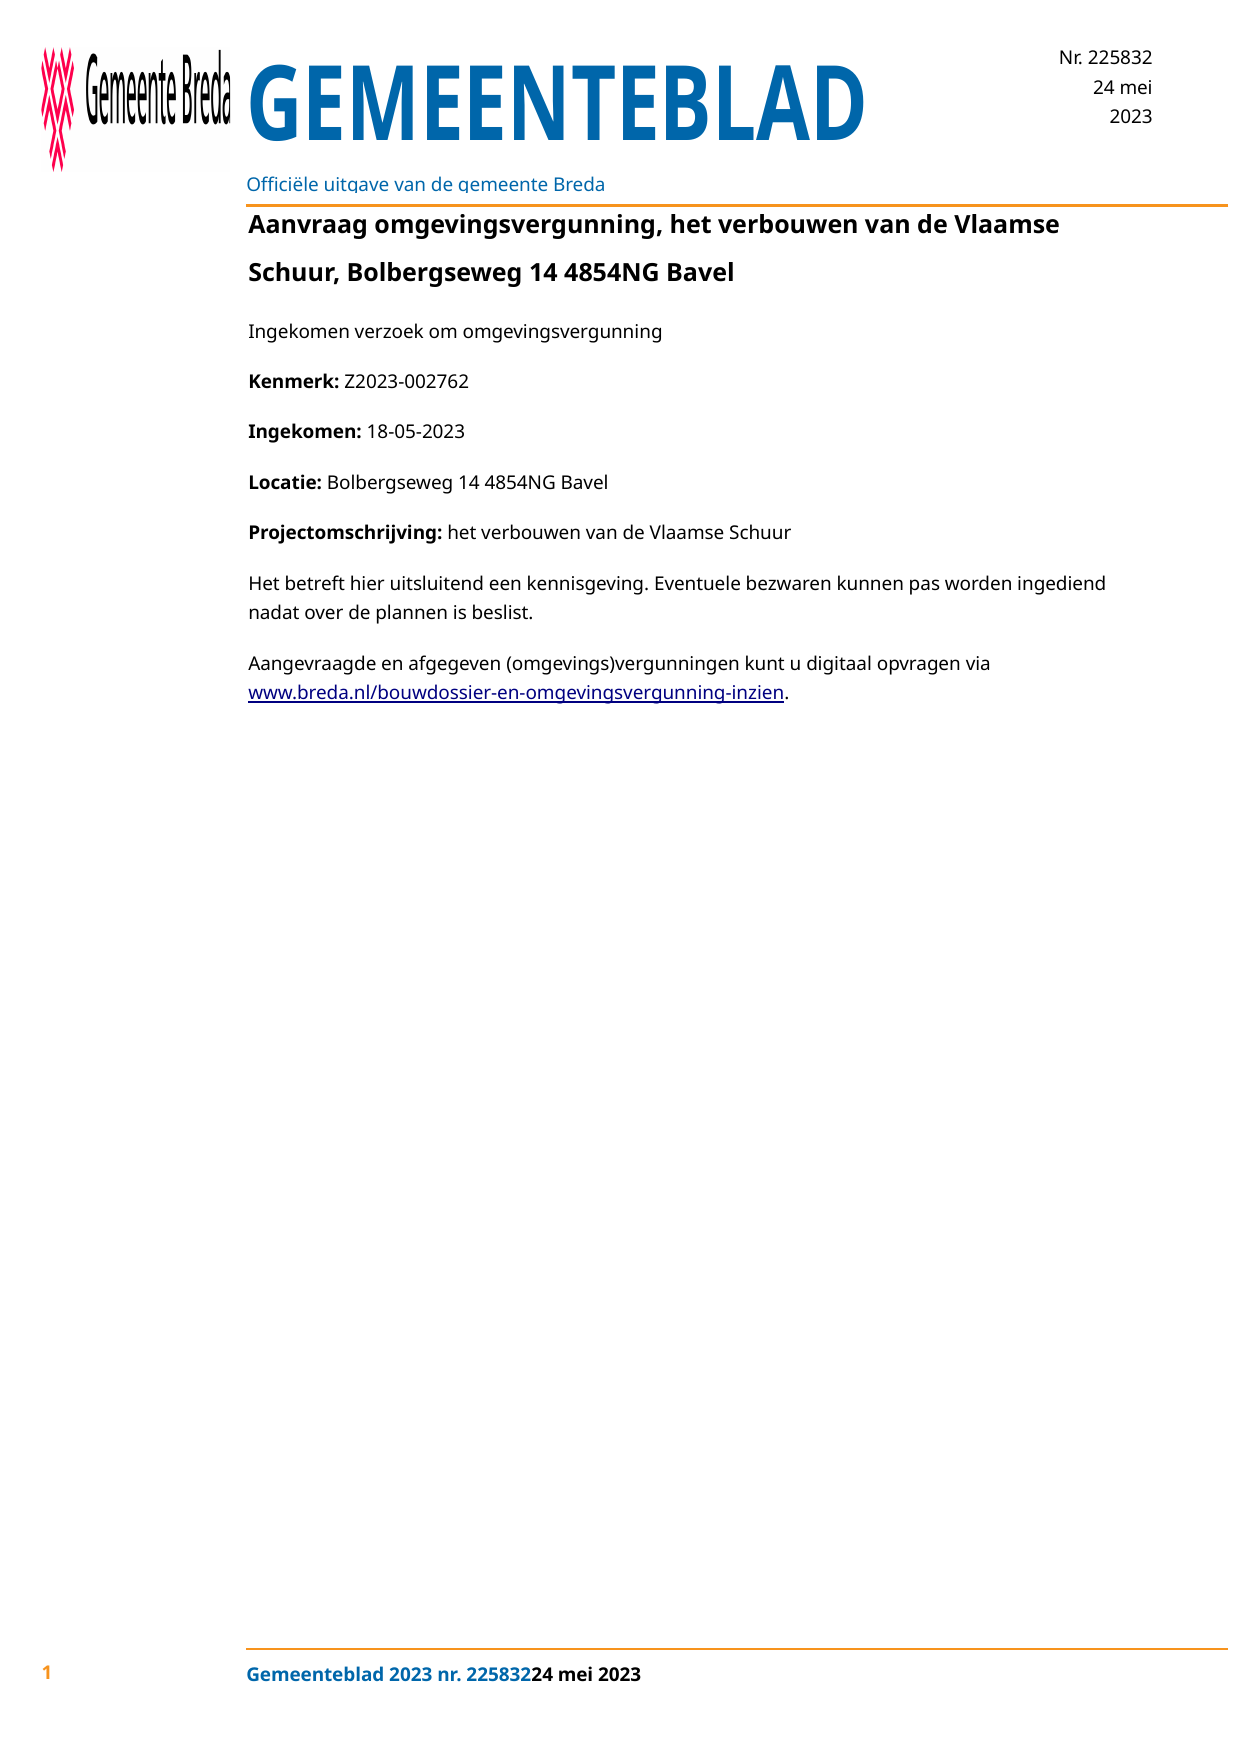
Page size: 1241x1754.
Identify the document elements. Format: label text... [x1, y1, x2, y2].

text Projectomschrijving: het verbouwen van de Vlaamse Schuur [248, 519, 1152, 545]
text Het betreft hier uitsluitend een kennisgeving. Eventuele bezwaren kunnen pas worden ingediend nadat over de plannen is beslist. [248, 570, 1152, 625]
text Aangevraagde en afgegeven (omgevings)vergunningen kunt u digitaal opvragen via www.breda.nl/bouwdossier-en-omgevingsvergunning-inzien. [248, 650, 1152, 705]
text Ingekomen: 18-05-2023 [248, 419, 1152, 444]
text Ingekomen verzoek om omgevingsvergunning [248, 318, 1152, 344]
text Kenmerk: Z2023-002762 [248, 368, 1152, 394]
text Aanvraag omgevingsvergunning, het verbouwen van de Vlaamse Schuur, Bolbergseweg 14 4854NG Bavel [248, 207, 1152, 288]
picture [41, 47, 231, 172]
text Locatie: Bolbergseweg 14 4854NG Bavel [248, 469, 1152, 495]
